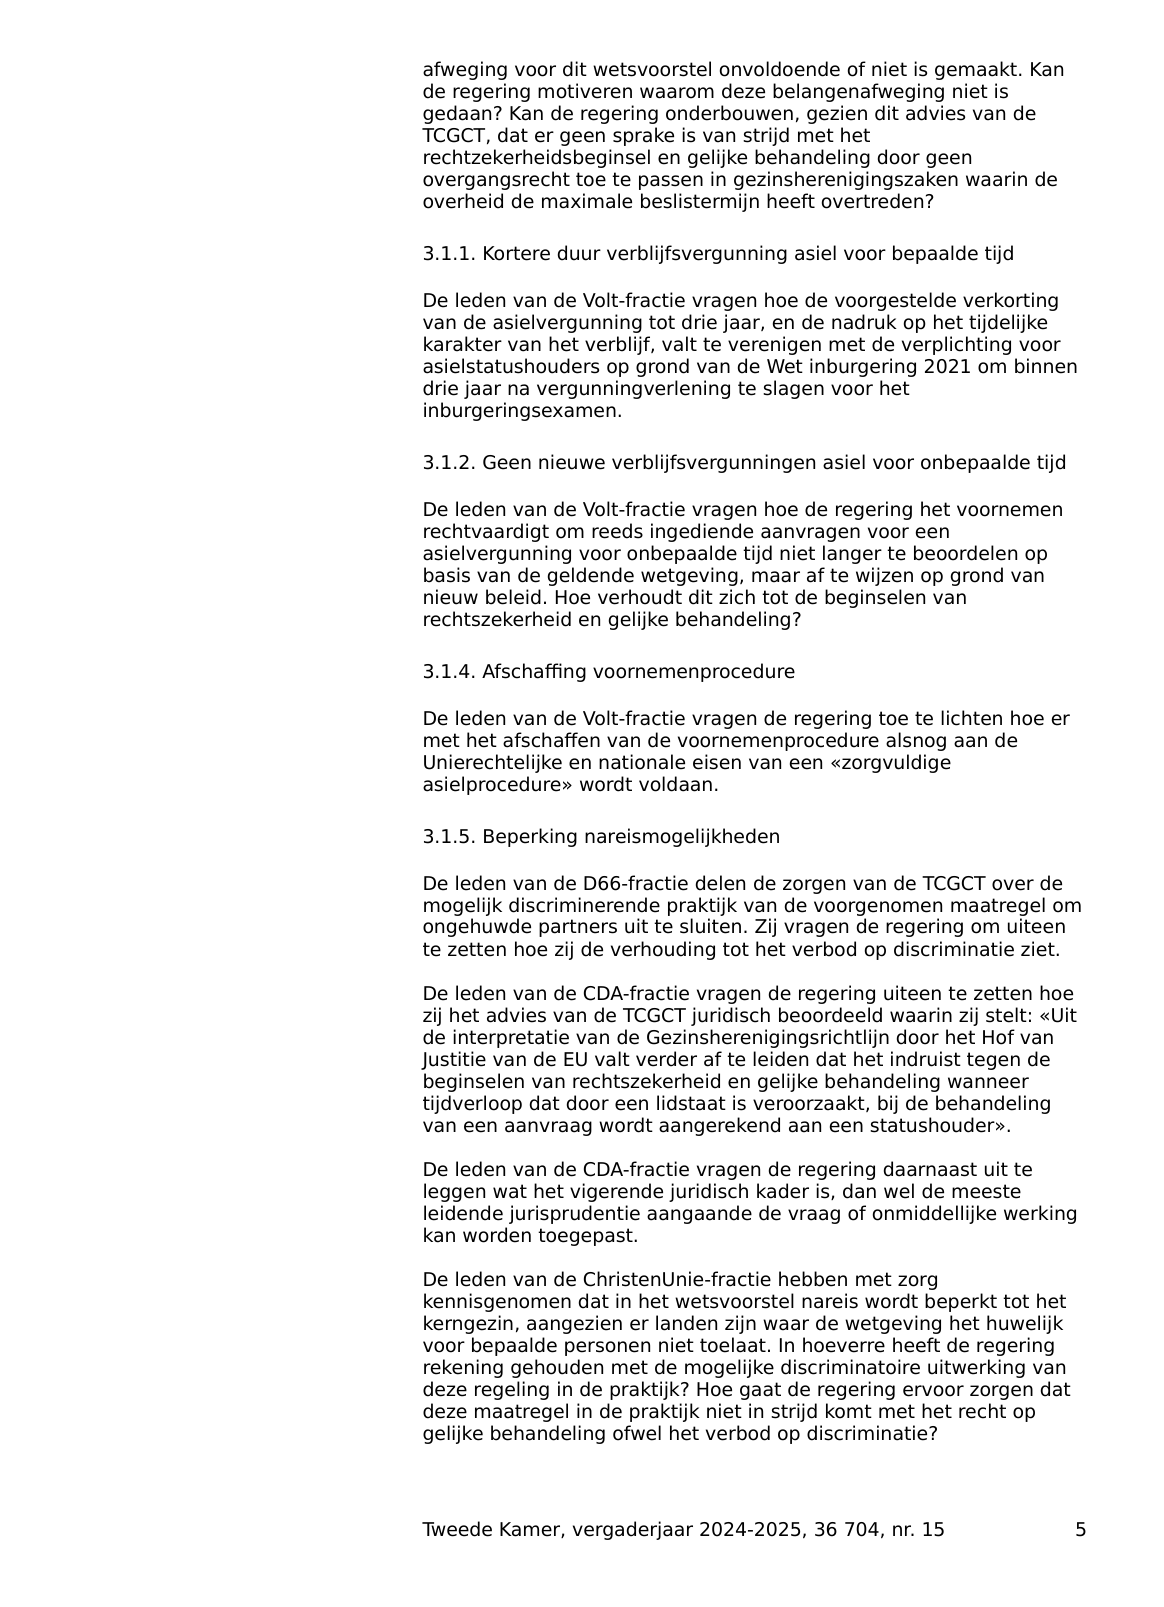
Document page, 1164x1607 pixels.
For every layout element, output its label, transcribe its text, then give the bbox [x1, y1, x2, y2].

text De leden van de CDA-fractie vragen de regering uiteen te zetten hoe zij het advies van de TCGCT juridisch beoordeeld waarin zij stelt: «Uit de interpretatie van de Gezinsherenigingsrichtlijn door het Hof van Justitie van de EU valt verder af te leiden dat het indruist tegen de beginselen van rechtszekerheid en gelijke behandeling wanneer tijdverloop dat door een lidstaat is veroorzaakt, bij de behandeling van een aanvraag wordt aangerekend aan een statushouder». [422, 983, 1087, 1136]
text De leden van de Volt-fractie vragen de regering toe te lichten hoe er met het afschaffen van de voornemenprocedure alsnog aan de Unierechtelijke en nationale eisen van een «zorgvuldige asielprocedure» wordt voldaan. [422, 708, 1087, 796]
text De leden van de D66-fractie delen de zorgen van de TCGCT over de mogelijk discriminerende praktijk van de voorgenomen maatregel om ongehuwde partners uit te sluiten. Zij vragen de regering om uiteen te zetten hoe zij de verhouding tot het verbod op discriminatie ziet. [422, 872, 1087, 960]
text De leden van de CDA-fractie vragen de regering daarnaast uit te leggen wat het vigerende juridisch kader is, dan wel de meeste leidende jurisprudentie aangaande de vraag of onmiddellijke werking kan worden toegepast. [422, 1159, 1087, 1247]
text De leden van de Volt-fractie vragen hoe de regering het voornemen rechtvaardigt om reeds ingediende aanvragen voor een asielvergunning voor onbepaalde tijd niet langer te beoordelen op basis van de geldende wetgeving, maar af te wijzen op grond van nieuw beleid. Hoe verhoudt dit zich tot de beginselen van rechtszekerheid en gelijke behandeling? [422, 499, 1087, 631]
text De leden van de Volt-fractie vragen hoe de voorgestelde verkorting van de asielvergunning tot drie jaar, en de nadruk op het tijdelijke karakter van het verblijf, valt te verenigen met de verplichting voor asielstatushouders op grond van de Wet inburgering 2021 om binnen drie jaar na vergunningverlening te slagen voor het inburgeringsexamen. [422, 290, 1087, 422]
subtitle 3.1.4. Afschaffing voornemenprocedure [422, 661, 1087, 683]
subtitle 3.1.2. Geen nieuwe verblijfsvergunningen asiel voor onbepaalde tijd [422, 452, 1087, 474]
subtitle 3.1.1. Kortere duur verblijfsvergunning asiel voor bepaalde tijd [422, 243, 1087, 265]
text afweging voor dit wetsvoorstel onvoldoende of niet is gemaakt. Kan de regering motiveren waarom deze belangenafweging niet is gedaan? Kan de regering onderbouwen, gezien dit advies van de TCGCT, dat er geen sprake is van strijd met het rechtzekerheidsbeginsel en gelijke behandeling door geen overgangsrecht toe te passen in gezinsherenigingszaken waarin de overheid de maximale beslistermijn heeft overtreden? [422, 59, 1087, 213]
text De leden van de ChristenUnie-fractie hebben met zorg kennisgenomen dat in het wetsvoorstel nareis wordt beperkt tot het kerngezin, aangezien er landen zijn waar de wetgeving het huwelijk voor bepaalde personen niet toelaat. In hoeverre heeft de regering rekening gehouden met de mogelijke discriminatoire uitwerking van deze regeling in de praktijk? Hoe gaat de regering ervoor zorgen dat deze maatregel in de praktijk niet in strijd komt met het recht op gelijke behandeling ofwel het verbod op discriminatie? [422, 1269, 1087, 1444]
subtitle 3.1.5. Beperking nareismogelijkheden [422, 826, 1087, 847]
